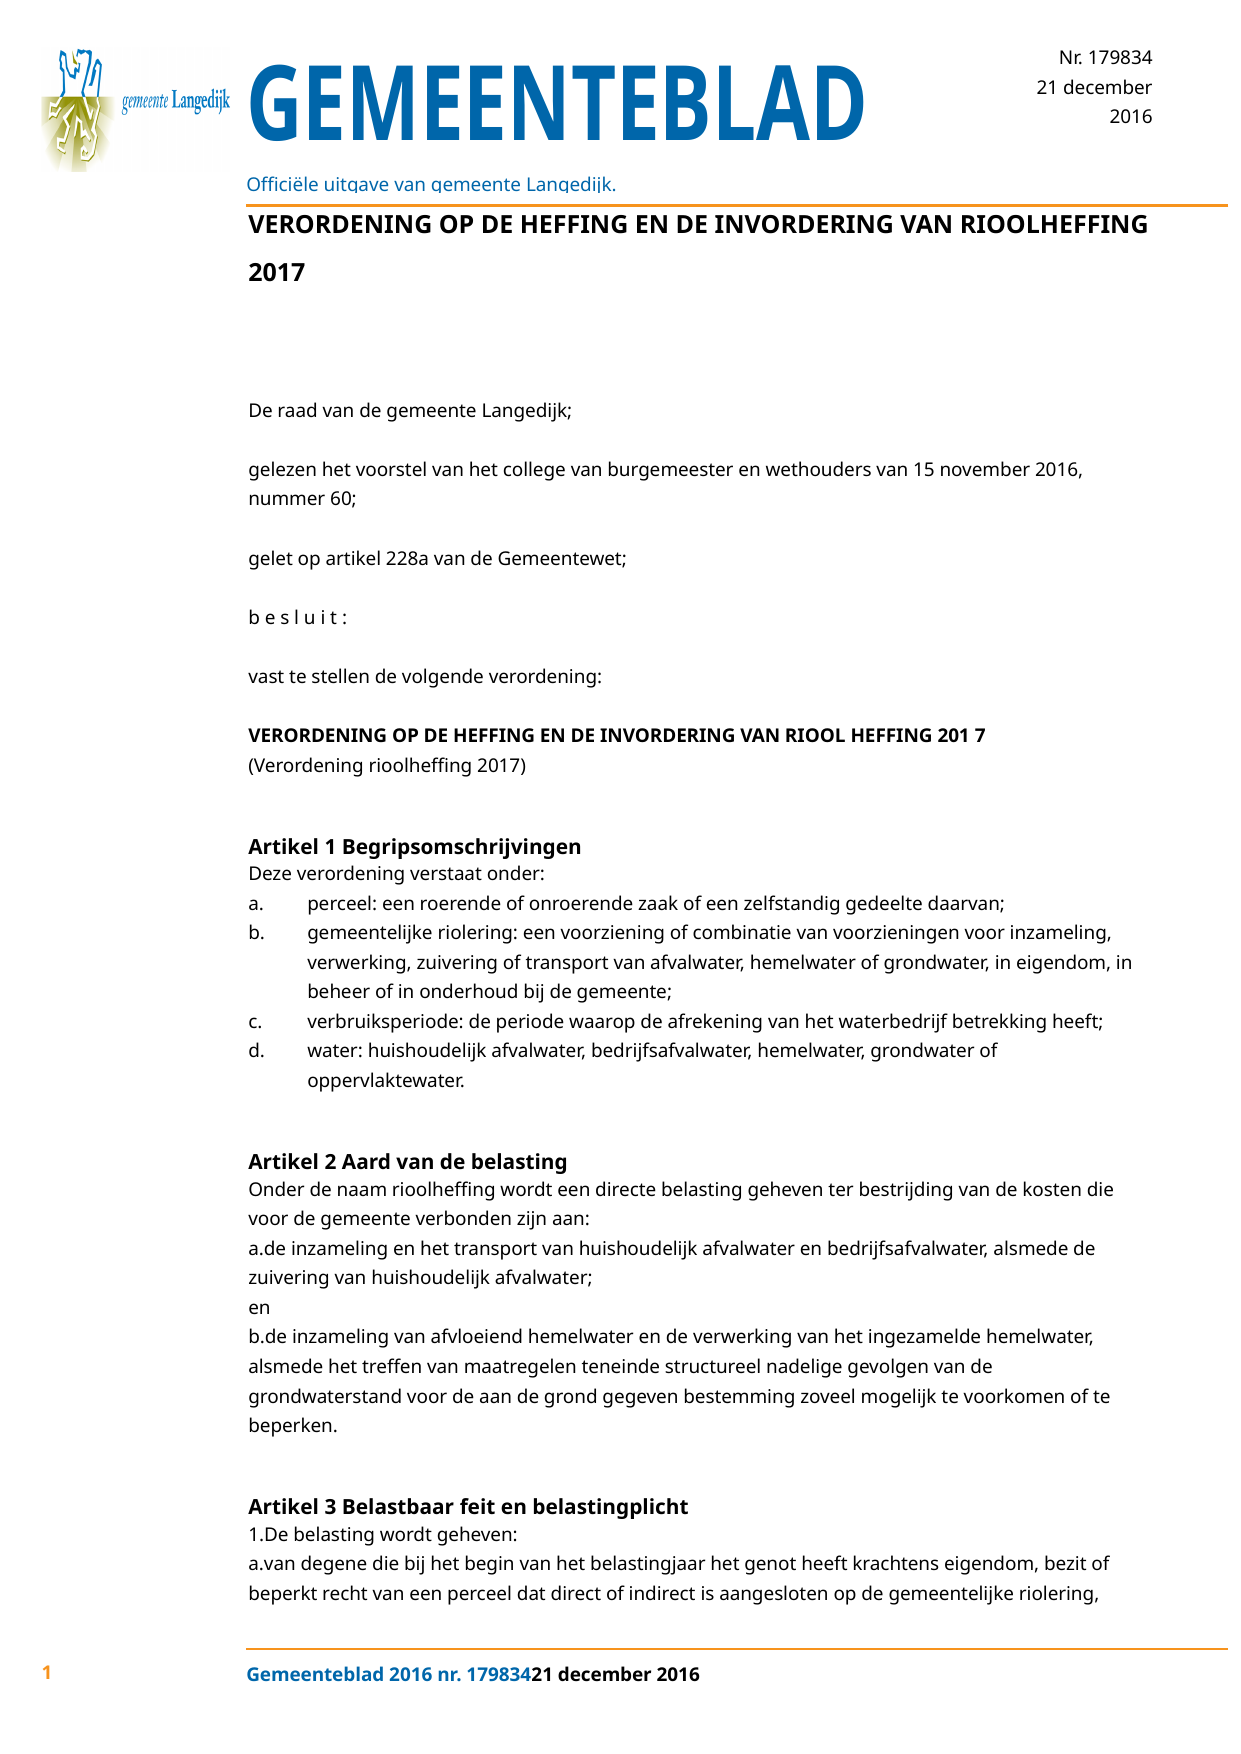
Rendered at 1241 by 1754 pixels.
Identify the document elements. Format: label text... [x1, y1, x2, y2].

list water: huishoudelijk afvalwater, bedrijfsafvalwater, hemelwater, grondwater of oppervlaktewater. [248, 1038, 1152, 1093]
text VERORDENING OP DE HEFFING EN DE INVORDERING VAN RIOOLHEFFING 2017 [248, 207, 1152, 288]
text a.de inzameling en het transport van huishoudelijk afvalwater en bedrijfsafvalwater, alsmede de zuivering van huishoudelijk afvalwater; [248, 1235, 1152, 1290]
text (Verordening rioolheffing 2017) [248, 752, 1152, 777]
text Artikel 2 Aard van de belasting [248, 1147, 1152, 1176]
text Artikel 1 Begripsomschrijvingen [248, 832, 1152, 860]
text Onder de naam rioolheffing wordt een directe belasting geheven ter bestrijding van de kosten die voor de gemeente verbonden zijn aan: [248, 1176, 1152, 1231]
list perceel: een roerende of onroerende zaak of een zelfstandig gedeelte daarvan; [248, 890, 1152, 916]
text vast te stellen de volgende verordening: [248, 663, 1152, 689]
text Deze verordening verstaat onder: [248, 860, 1152, 886]
picture [41, 47, 231, 172]
text gelezen het voorstel van het college van burgemeester en wethouders van 15 november 2016, nummer 60; [248, 456, 1152, 511]
text VERORDENING OP DE HEFFING EN DE INVORDERING VAN RIOOL HEFFING 201 7 [248, 722, 1152, 748]
text b e s l u i t : [248, 604, 1152, 629]
list verbruiksperiode: de periode waarop de afrekening van het waterbedrijf betrekking heeft; [248, 1008, 1152, 1034]
text De raad van de gemeente Langedijk; [248, 397, 1152, 422]
text en [248, 1294, 1152, 1320]
text gelet op artikel 228a van de Gemeentewet; [248, 545, 1152, 570]
text a.van degene die bij het begin van het belastingjaar het genot heeft krachtens eigendom, bezit of beperkt recht van een perceel dat direct of indirect is aangesloten op de gemeentelijke riolering, [248, 1550, 1152, 1606]
text 1.De belasting wordt geheven: [248, 1521, 1152, 1547]
text b.de inzameling van afvloeiend hemelwater en de verwerking van het ingezamelde hemelwater, alsmede het treffen van maatregelen teneinde structureel nadelige gevolgen van de grondwaterstand voor de aan de grond gegeven bestemming zoveel mogelijk te voorkomen of te beperken. [248, 1324, 1152, 1438]
list gemeentelijke riolering: een voorziening of combinatie van voorzieningen voor inzameling, verwerking, zuivering of transport van afvalwater, hemelwater of grondwater, in eigendom, in beheer of in onderhoud bij de gemeente; [248, 919, 1152, 1004]
text Artikel 3 Belastbaar feit en belastingplicht [248, 1492, 1152, 1521]
